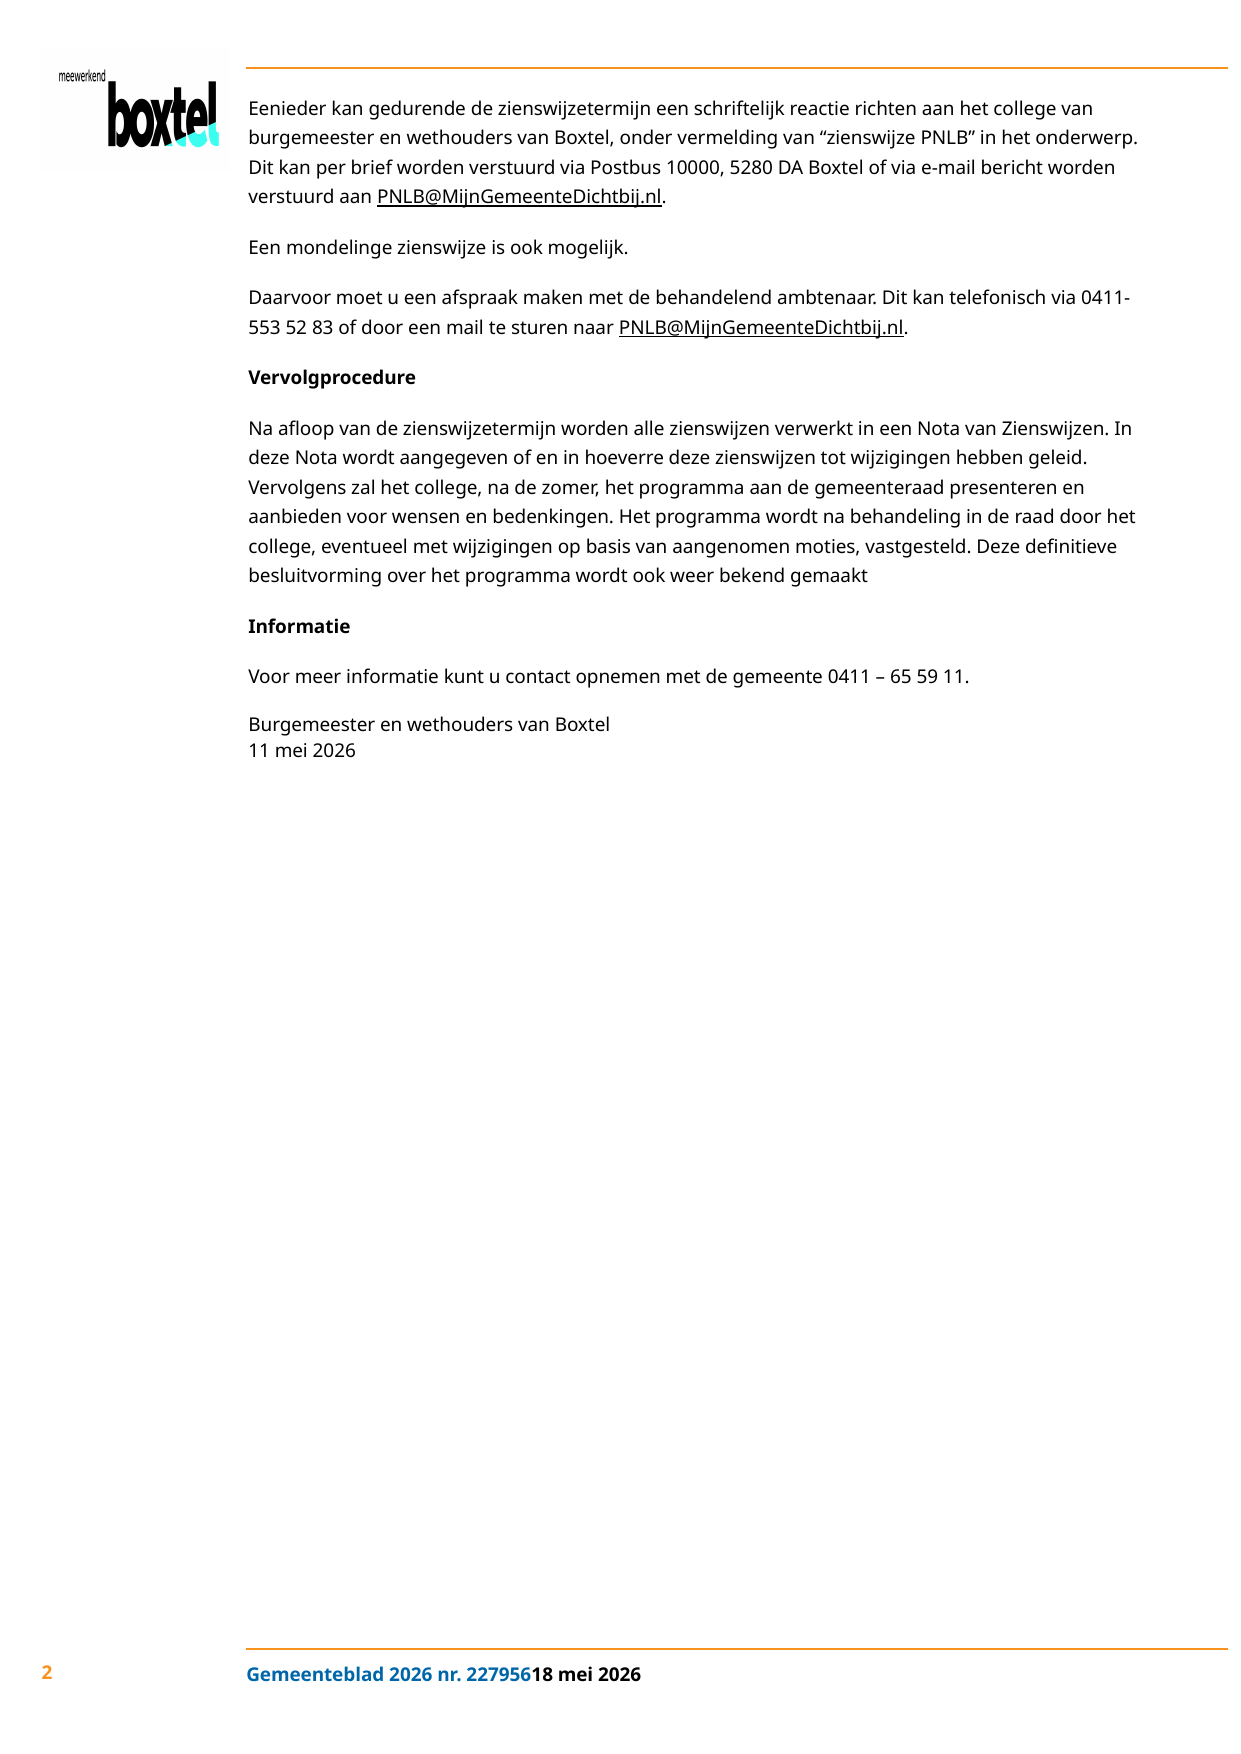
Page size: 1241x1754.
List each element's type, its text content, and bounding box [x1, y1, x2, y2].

text Na afloop van de zienswijzetermijn worden alle zienswijzen verwerkt in een Nota van Zienswijzen. In deze Nota wordt aangegeven of en in hoeverre deze zienswijzen tot wijzigingen hebben geleid. Vervolgens zal het college, na de zomer, het programma aan de gemeenteraad presenteren en aanbieden voor wensen en bedenkingen. Het programma wordt na behandeling in de raad door het college, eventueel met wijzigingen op basis van aangenomen moties, vastgesteld. Deze definitieve besluitvorming over het programma wordt ook weer bekend gemaakt [248, 415, 1152, 588]
picture [41, 47, 231, 172]
text Daarvoor moet u een afspraak maken met de behandelend ambtenaar. Dit kan telefonisch via 0411- 553 52 83 of door een mail te sturen naar PNLB@MijnGemeenteDichtbij.nl. [248, 284, 1152, 340]
text Een mondelinge zienswijze is ook mogelijk. [248, 234, 1152, 260]
text 11 mei 2026 [248, 737, 1152, 763]
text Vervolgprocedure [248, 364, 1152, 390]
text Voor meer informatie kunt u contact opnemen met de gemeente 0411 – 65 59 11. [248, 663, 1152, 689]
text Eenieder kan gedurende de zienswijzetermijn een schriftelijk reactie richten aan het college van burgemeester en wethouders van Boxtel, onder vermelding van “zienswijze PNLB” in het onderwerp. Dit kan per brief worden verstuurd via Postbus 10000, 5280 DA Boxtel of via e-mail bericht worden verstuurd aan PNLB@MijnGemeenteDichtbij.nl. [248, 95, 1152, 209]
text Burgemeester en wethouders van Boxtel [248, 711, 1152, 737]
text Informatie [248, 613, 1152, 639]
